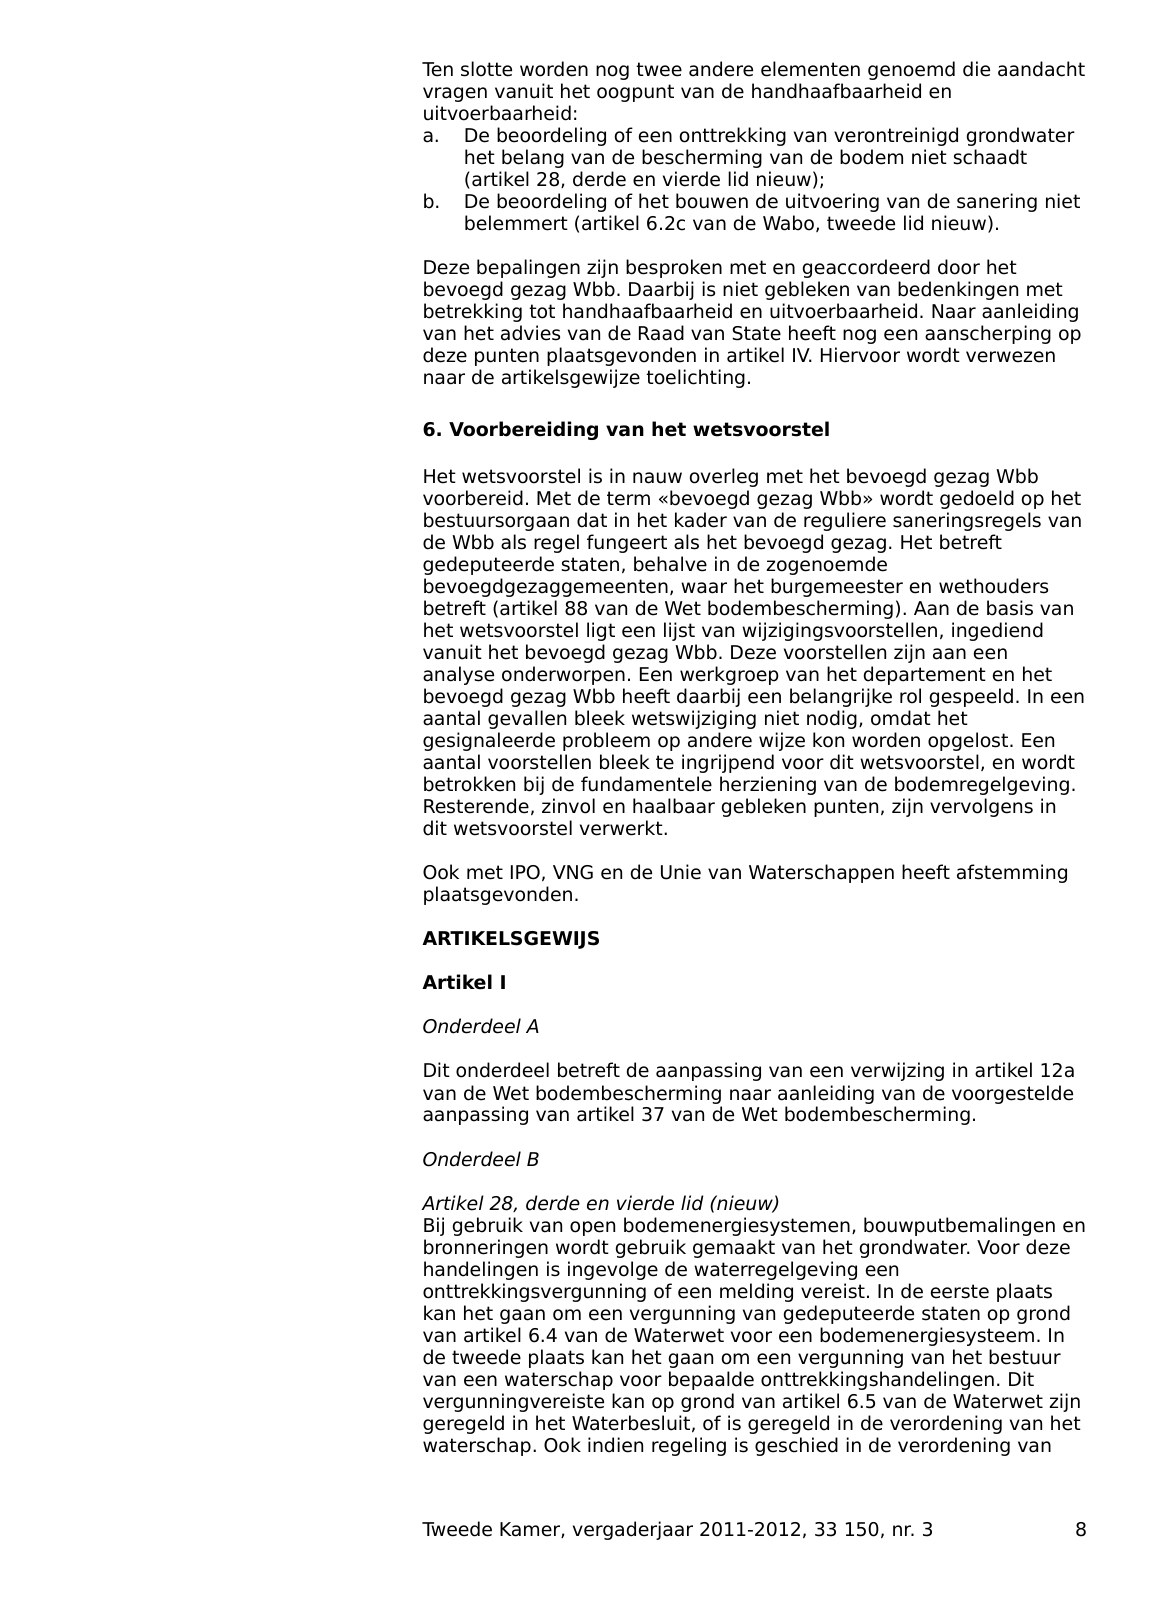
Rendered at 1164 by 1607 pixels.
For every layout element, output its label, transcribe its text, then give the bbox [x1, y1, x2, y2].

subtitle Artikel 28, derde en vierde lid (nieuw) [422, 1193, 1087, 1215]
subtitle Onderdeel A [422, 1016, 1087, 1038]
text Dit onderdeel betreft de aanpassing van een verwijzing in artikel 12a van de Wet bodembescherming naar aanleiding van de voorgestelde aanpassing van artikel 37 van de Wet bodembescherming. [422, 1060, 1087, 1126]
text Ten slotte worden nog twee andere elementen genoemd die aandacht vragen vanuit het oogpunt van de handhaafbaarheid en uitvoerbaarheid: [422, 59, 1087, 125]
text a. De beoordeling of een onttrekking van verontreinigd grondwater het belang van de bescherming van de bodem niet schaadt (artikel 28, derde en vierde lid nieuw); [422, 125, 1087, 191]
text Deze bepalingen zijn besproken met en geaccordeerd door het bevoegd gezag Wbb. Daarbij is niet gebleken van bedenkingen met betrekking tot handhaafbaarheid en uitvoerbaarheid. Naar aanleiding van het advies van de Raad van State heeft nog een aanscherping op deze punten plaatsgevonden in artikel IV. Hiervoor wordt verwezen naar de artikelsgewijze toelichting. [422, 257, 1087, 389]
text Ook met IPO, VNG en de Unie van Waterschappen heeft afstemming plaatsgevonden. [422, 862, 1087, 906]
subtitle Onderdeel B [422, 1148, 1087, 1171]
subtitle Artikel I [422, 972, 1087, 994]
text Bij gebruik van open bodemenergiesystemen, bouwputbemalingen en bronneringen wordt gebruik gemaakt van het grondwater. Voor deze handelingen is ingevolge de waterregelgeving een onttrekkingsvergunning of een melding vereist. In de eerste plaats kan het gaan om een vergunning van gedeputeerde staten op grond van artikel 6.4 van de Waterwet voor een bodemenergiesysteem. In de tweede plaats kan het gaan om een vergunning van het bestuur van een waterschap voor bepaalde onttrekkingshandelingen. Dit vergunningvereiste kan op grond van artikel 6.5 van de Waterwet zijn geregeld in het Waterbesluit, of is geregeld in de verordening van het waterschap. Ook indien regeling is geschied in de verordening van [422, 1215, 1087, 1456]
text b. De beoordeling of het bouwen de uitvoering van de sanering niet belemmert (artikel 6.2c van de Wabo, tweede lid nieuw). [422, 191, 1087, 235]
subtitle ARTIKELSGEWIJS [422, 928, 1087, 950]
text Het wetsvoorstel is in nauw overleg met het bevoegd gezag Wbb voorbereid. Met de term «bevoegd gezag Wbb» wordt gedoeld op het bestuursorgaan dat in het kader van de reguliere saneringsregels van de Wbb als regel fungeert als het bevoegd gezag. Het betreft gedeputeerde staten, behalve in de zogenoemde bevoegdgezaggemeenten, waar het burgemeester en wethouders betreft (artikel 88 van de Wet bodembescherming). Aan de basis van het wetsvoorstel ligt een lijst van wijzigingsvoorstellen, ingediend vanuit het bevoegd gezag Wbb. Deze voorstellen zijn aan een analyse onderworpen. Een werkgroep van het departement en het bevoegd gezag Wbb heeft daarbij een belangrijke rol gespeeld. In een aantal gevallen bleek wetswijziging niet nodig, omdat het gesignaleerde probleem op andere wijze kon worden opgelost. Een aantal voorstellen bleek te ingrijpend voor dit wetsvoorstel, en wordt betrokken bij de fundamentele herziening van de bodemregelgeving. Resterende, zinvol en haalbaar gebleken punten, zijn vervolgens in dit wetsvoorstel verwerkt. [422, 466, 1087, 839]
subtitle 6. Voorbereiding van het wetsvoorstel [422, 419, 1087, 441]
